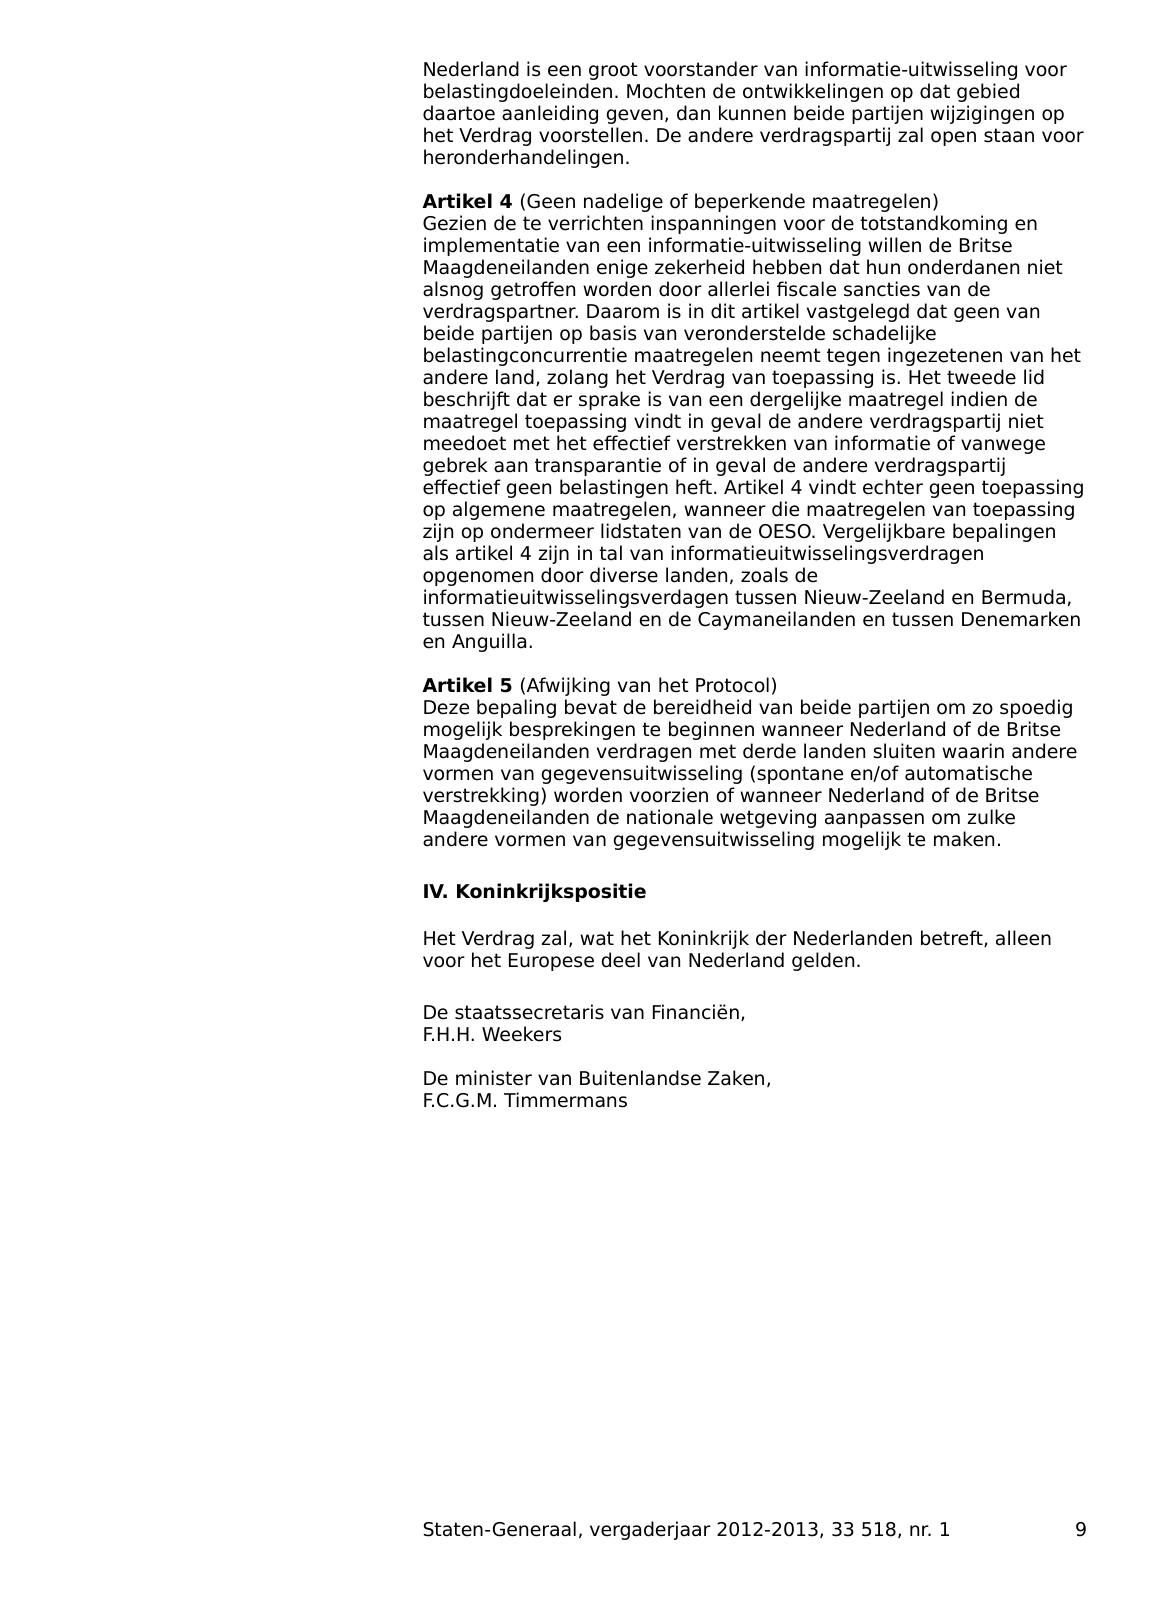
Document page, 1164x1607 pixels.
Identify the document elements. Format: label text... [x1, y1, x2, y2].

text De minister van Buitenlandse Zaken, F.C.G.M. Timmermans [422, 1068, 1087, 1112]
text Deze bepaling bevat de bereidheid van beide partijen om zo spoedig mogelijk besprekingen te beginnen wanneer Nederland of de Britse Maagdeneilanden verdragen met derde landen sluiten waarin andere vormen van gegevensuitwisseling (spontane en/of automatische verstrekking) worden voorzien of wanneer Nederland of de Britse Maagdeneilanden de nationale wetgeving aanpassen om zulke andere vormen van gegevensuitwisseling mogelijk te maken. [422, 697, 1087, 851]
text Gezien de te verrichten inspanningen voor de totstandkoming en implementatie van een informatie-uitwisseling willen de Britse Maagdeneilanden enige zekerheid hebben dat hun onderdanen niet alsnog getroffen worden door allerlei fiscale sancties van de verdragspartner. Daarom is in dit artikel vastgelegd dat geen van beide partijen op basis van veronderstelde schadelijke belastingconcurrentie maatregelen neemt tegen ingezetenen van het andere land, zolang het Verdrag van toepassing is. Het tweede lid beschrijft dat er sprake is van een dergelijke maatregel indien de maatregel toepassing vindt in geval de andere verdragspartij niet meedoet met het effectief verstrekken van informatie of vanwege gebrek aan transparantie of in geval de andere verdragspartij effectief geen belastingen heft. Artikel 4 vindt echter geen toepassing op algemene maatregelen, wanneer die maatregelen van toepassing zijn op ondermeer lidstaten van de OESO. Vergelijkbare bepalingen als artikel 4 zijn in tal van informatieuitwisselingsverdragen opgenomen door diverse landen, zoals de informatieuitwisselingsverdagen tussen Nieuw-Zeeland en Bermuda, tussen Nieuw-Zeeland en de Caymaneilanden en tussen Denemarken en Anguilla. [422, 213, 1087, 653]
text Nederland is een groot voorstander van informatie-uitwisseling voor belastingdoeleinden. Mochten de ontwikkelingen op dat gebied daartoe aanleiding geven, dan kunnen beide partijen wijzigingen op het Verdrag voorstellen. De andere verdragspartij zal open staan voor heronderhandelingen. [422, 59, 1087, 169]
text De staatssecretaris van Financiën, F.H.H. Weekers [422, 1002, 1087, 1046]
text Het Verdrag zal, wat het Koninkrijk der Nederlanden betreft, alleen voor het Europese deel van Nederland gelden. [422, 928, 1087, 972]
subtitle IV. Koninkrijkspositie [422, 881, 1087, 903]
text Artikel 5 (Afwijking van het Protocol) [422, 675, 1087, 697]
text Artikel 4 (Geen nadelige of beperkende maatregelen) [422, 191, 1087, 213]
